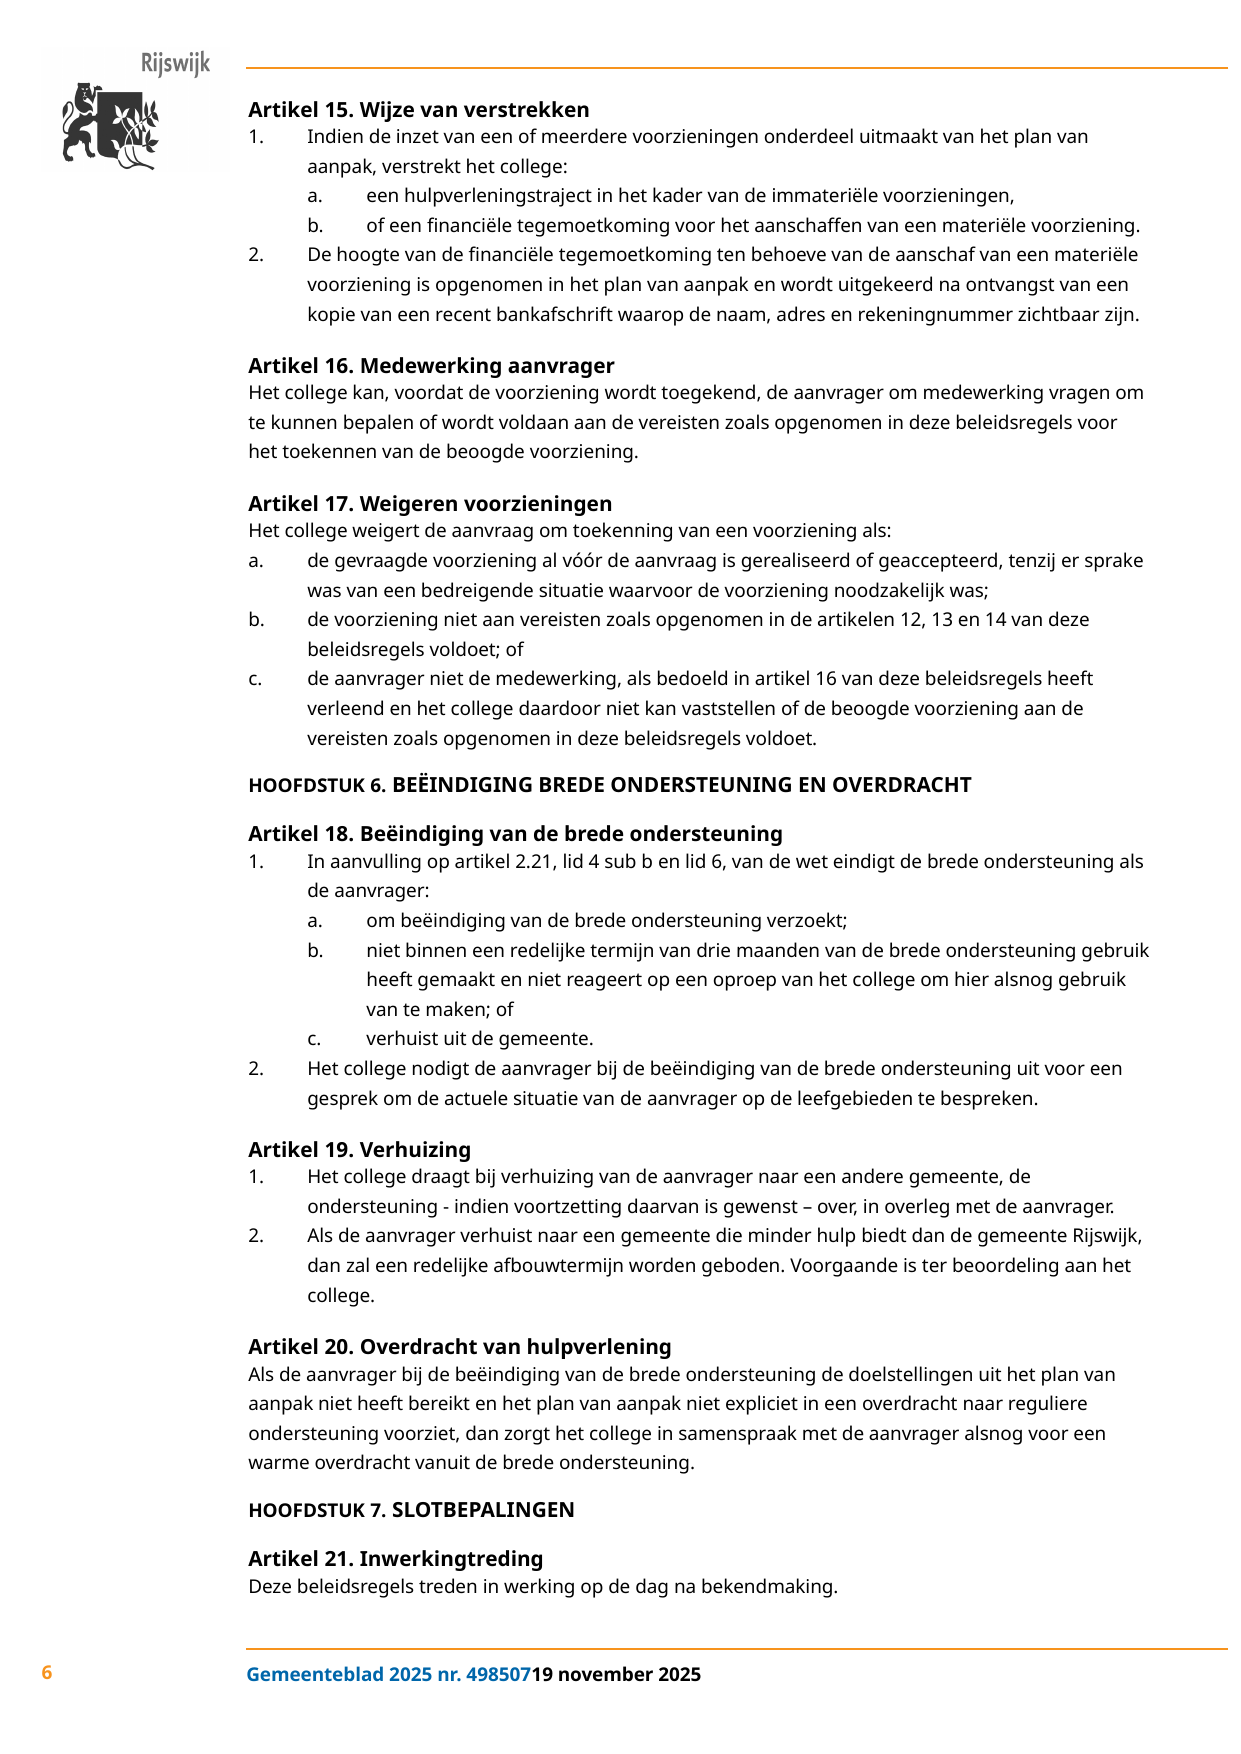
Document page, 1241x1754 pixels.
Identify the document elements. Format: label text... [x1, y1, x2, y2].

picture [41, 47, 231, 172]
text Het college kan, voordat de voorziening wordt toegekend, de aanvrager om medewerking vragen om te kunnen bepalen of wordt voldaan aan de vereisten zoals opgenomen in deze beleidsregels voor het toekennen van de beoogde voorziening. [248, 379, 1152, 464]
text Het college weigert de aanvraag om toekenning van een voorziening als: [248, 518, 1152, 543]
text Deze beleidsregels treden in werking op de dag na bekendmaking. [248, 1573, 1152, 1598]
text Artikel 18. Beëindiging van de brede ondersteuning [248, 819, 1152, 848]
list In aanvulling op artikel 2.21, lid 4 sub b en lid 6, van de wet eindigt de brede ondersteuning als de aanvrager: [248, 848, 1152, 903]
list niet binnen een redelijke termijn van drie maanden van de brede ondersteuning gebruik heeft gemaakt en niet reageert op een oproep van het college om hier alsnog gebruik van te maken; of [307, 937, 1152, 1022]
list om beëindiging van de brede ondersteuning verzoekt; [307, 907, 1152, 933]
list De hoogte van de financiële tegemoetkoming ten behoeve van de aanschaf van een materiële voorziening is opgenomen in het plan van aanpak en wordt uitgekeerd na ontvangst van een kopie van een recent bankafschrift waarop de naam, adres en rekeningnummer zichtbaar zijn. [248, 242, 1152, 326]
text Artikel 17. Weigeren voorzieningen [248, 489, 1152, 518]
list Als de aanvrager verhuist naar een gemeente die minder hulp biedt dan de gemeente Rijswijk, dan zal een redelijke afbouwtermijn worden geboden. Voorgaande is ter beoordeling aan het college. [248, 1223, 1152, 1308]
list Het college nodigt de aanvrager bij de beëindiging van de brede ondersteuning uit voor een gesprek om de actuele situatie van de aanvrager op de leefgebieden te bespreken. [248, 1055, 1152, 1110]
text Als de aanvrager bij de beëindiging van de brede ondersteuning de doelstellingen uit het plan van aanpak niet heeft bereikt en het plan van aanpak niet expliciet in een overdracht naar reguliere ondersteuning voorziet, dan zorgt het college in samenspraak met de aanvrager alsnog voor een warme overdracht vanuit de brede ondersteuning. [248, 1361, 1152, 1475]
text Artikel 19. Verhuizing [248, 1135, 1152, 1163]
text HOOFDSTUK 7. SLOTBEPALINGEN [248, 1495, 1152, 1523]
text Artikel 20. Overdracht van hulpverlening [248, 1332, 1152, 1361]
list de gevraagde voorziening al vóór de aanvraag is gerealiseerd of geaccepteerd, tenzij er sprake was van een bedreigende situatie waarvoor de voorziening noodzakelijk was; [248, 547, 1152, 602]
text Artikel 21. Inwerkingtreding [248, 1544, 1152, 1573]
text Artikel 15. Wijze van verstrekken [248, 95, 1152, 123]
text HOOFDSTUK 6. BEËINDIGING BREDE ONDERSTEUNING EN OVERDRACHT [248, 770, 1152, 799]
list verhuist uit de gemeente. [307, 1026, 1152, 1051]
list een hulpverleningstraject in het kader van de immateriële voorzieningen, [307, 182, 1152, 208]
list Indien de inzet van een of meerdere voorzieningen onderdeel uitmaakt van het plan van aanpak, verstrekt het college: [248, 123, 1152, 178]
list Het college draagt bij verhuizing van de aanvrager naar een andere gemeente, de ondersteuning - indien voortzetting daarvan is gewenst – over, in overleg met de aanvrager. [248, 1163, 1152, 1219]
text Artikel 16. Medewerking aanvrager [248, 351, 1152, 379]
list of een financiële tegemoetkoming voor het aanschaffen van een materiële voorziening. [307, 212, 1152, 238]
list de voorziening niet aan vereisten zoals opgenomen in de artikelen 12, 13 en 14 van deze beleidsregels voldoet; of [248, 606, 1152, 662]
list de aanvrager niet de medewerking, als bedoeld in artikel 16 van deze beleidsregels heeft verleend en het college daardoor niet kan vaststellen of de beoogde voorziening aan de vereisten zoals opgenomen in deze beleidsregels voldoet. [248, 666, 1152, 750]
